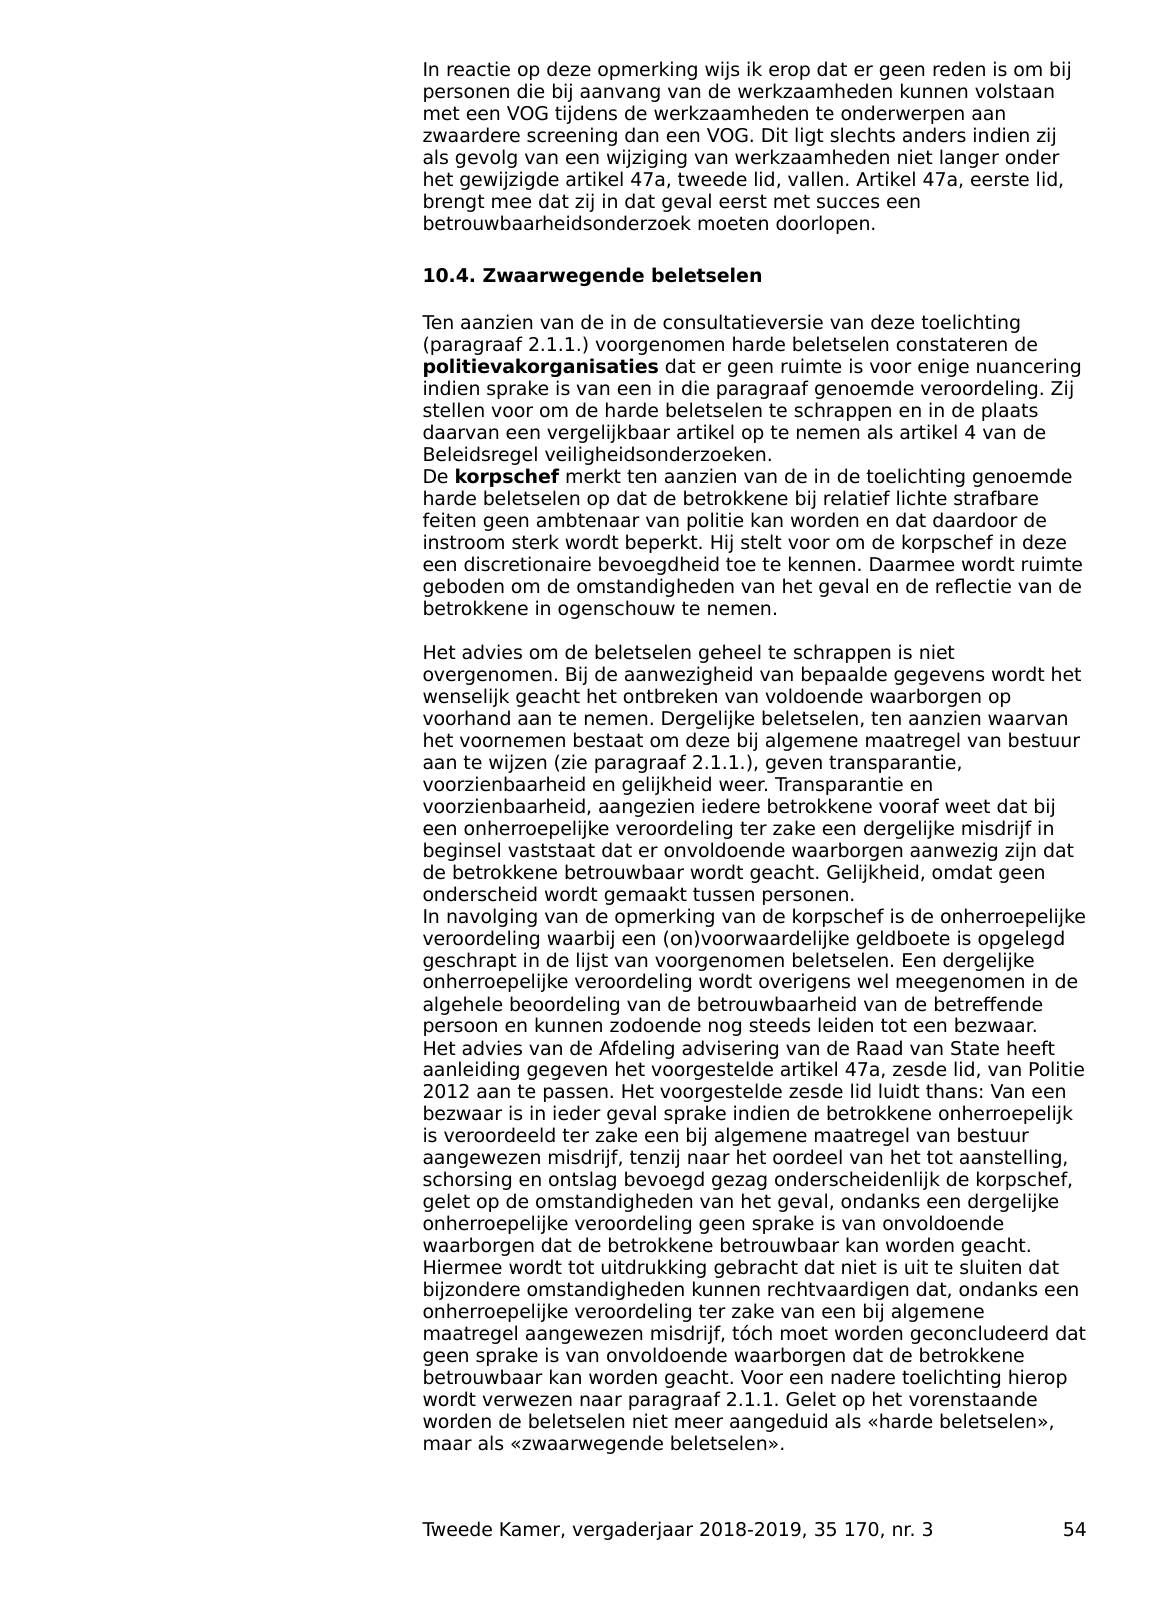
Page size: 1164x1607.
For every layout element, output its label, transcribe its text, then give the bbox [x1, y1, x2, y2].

text Ten aanzien van de in de consultatieversie van deze toelichting (paragraaf 2.1.1.) voorgenomen harde beletselen constateren de politievakorganisaties dat er geen ruimte is voor enige nuancering indien sprake is van een in die paragraaf genoemde veroordeling. Zij stellen voor om de harde beletselen te schrappen en in de plaats daarvan een vergelijkbaar artikel op te nemen als artikel 4 van de Beleidsregel veiligheidsonderzoeken. [422, 312, 1087, 466]
subtitle 10.4. Zwaarwegende beletselen [422, 265, 1087, 287]
text In navolging van de opmerking van de korpschef is de onherroepelijke veroordeling waarbij een (on)voorwaardelijke geldboete is opgelegd geschrapt in de lijst van voorgenomen beletselen. Een dergelijke onherroepelijke veroordeling wordt overigens wel meegenomen in de algehele beoordeling van de betrouwbaarheid van de betreffende persoon en kunnen zodoende nog steeds leiden tot een bezwaar. [422, 906, 1087, 1037]
text Het advies van de Afdeling advisering van de Raad van State heeft aanleiding gegeven het voorgestelde artikel 47a, zesde lid, van Politie 2012 aan te passen. Het voorgestelde zesde lid luidt thans: Van een bezwaar is in ieder geval sprake indien de betrokkene onherroepelijk is veroordeeld ter zake een bij algemene maatregel van bestuur aangewezen misdrijf, tenzij naar het oordeel van het tot aanstelling, schorsing en ontslag bevoegd gezag onderscheidenlijk de korpschef, gelet op de omstandigheden van het geval, ondanks een dergelijke onherroepelijke veroordeling geen sprake is van onvoldoende waarborgen dat de betrokkene betrouwbaar kan worden geacht. Hiermee wordt tot uitdrukking gebracht dat niet is uit te sluiten dat bijzondere omstandigheden kunnen rechtvaardigen dat, ondanks een onherroepelijke veroordeling ter zake van een bij algemene maatregel aangewezen misdrijf, tóch moet worden geconcludeerd dat geen sprake is van onvoldoende waarborgen dat de betrokkene betrouwbaar kan worden geacht. Voor een nadere toelichting hierop wordt verwezen naar paragraaf 2.1.1. Gelet op het vorenstaande worden de beletselen niet meer aangeduid als «harde beletselen», maar als «zwaarwegende beletselen». [422, 1037, 1087, 1455]
text Het advies om de beletselen geheel te schrappen is niet overgenomen. Bij de aanwezigheid van bepaalde gegevens wordt het wenselijk geacht het ontbreken van voldoende waarborgen op voorhand aan te nemen. Dergelijke beletselen, ten aanzien waarvan het voornemen bestaat om deze bij algemene maatregel van bestuur aan te wijzen (zie paragraaf 2.1.1.), geven transparantie, voorzienbaarheid en gelijkheid weer. Transparantie en voorzienbaarheid, aangezien iedere betrokkene vooraf weet dat bij een onherroepelijke veroordeling ter zake een dergelijke misdrijf in beginsel vaststaat dat er onvoldoende waarborgen aanwezig zijn dat de betrokkene betrouwbaar wordt geacht. Gelijkheid, omdat geen onderscheid wordt gemaakt tussen personen. [422, 642, 1087, 906]
text De korpschef merkt ten aanzien van de in de toelichting genoemde harde beletselen op dat de betrokkene bij relatief lichte strafbare feiten geen ambtenaar van politie kan worden en dat daardoor de instroom sterk wordt beperkt. Hij stelt voor om de korpschef in deze een discretionaire bevoegdheid toe te kennen. Daarmee wordt ruimte geboden om de omstandigheden van het geval en de reflectie van de betrokkene in ogenschouw te nemen. [422, 466, 1087, 619]
text In reactie op deze opmerking wijs ik erop dat er geen reden is om bij personen die bij aanvang van de werkzaamheden kunnen volstaan met een VOG tijdens de werkzaamheden te onderwerpen aan zwaardere screening dan een VOG. Dit ligt slechts anders indien zij als gevolg van een wijziging van werkzaamheden niet langer onder het gewijzigde artikel 47a, tweede lid, vallen. Artikel 47a, eerste lid, brengt mee dat zij in dat geval eerst met succes een betrouwbaarheidsonderzoek moeten doorlopen. [422, 59, 1087, 235]
